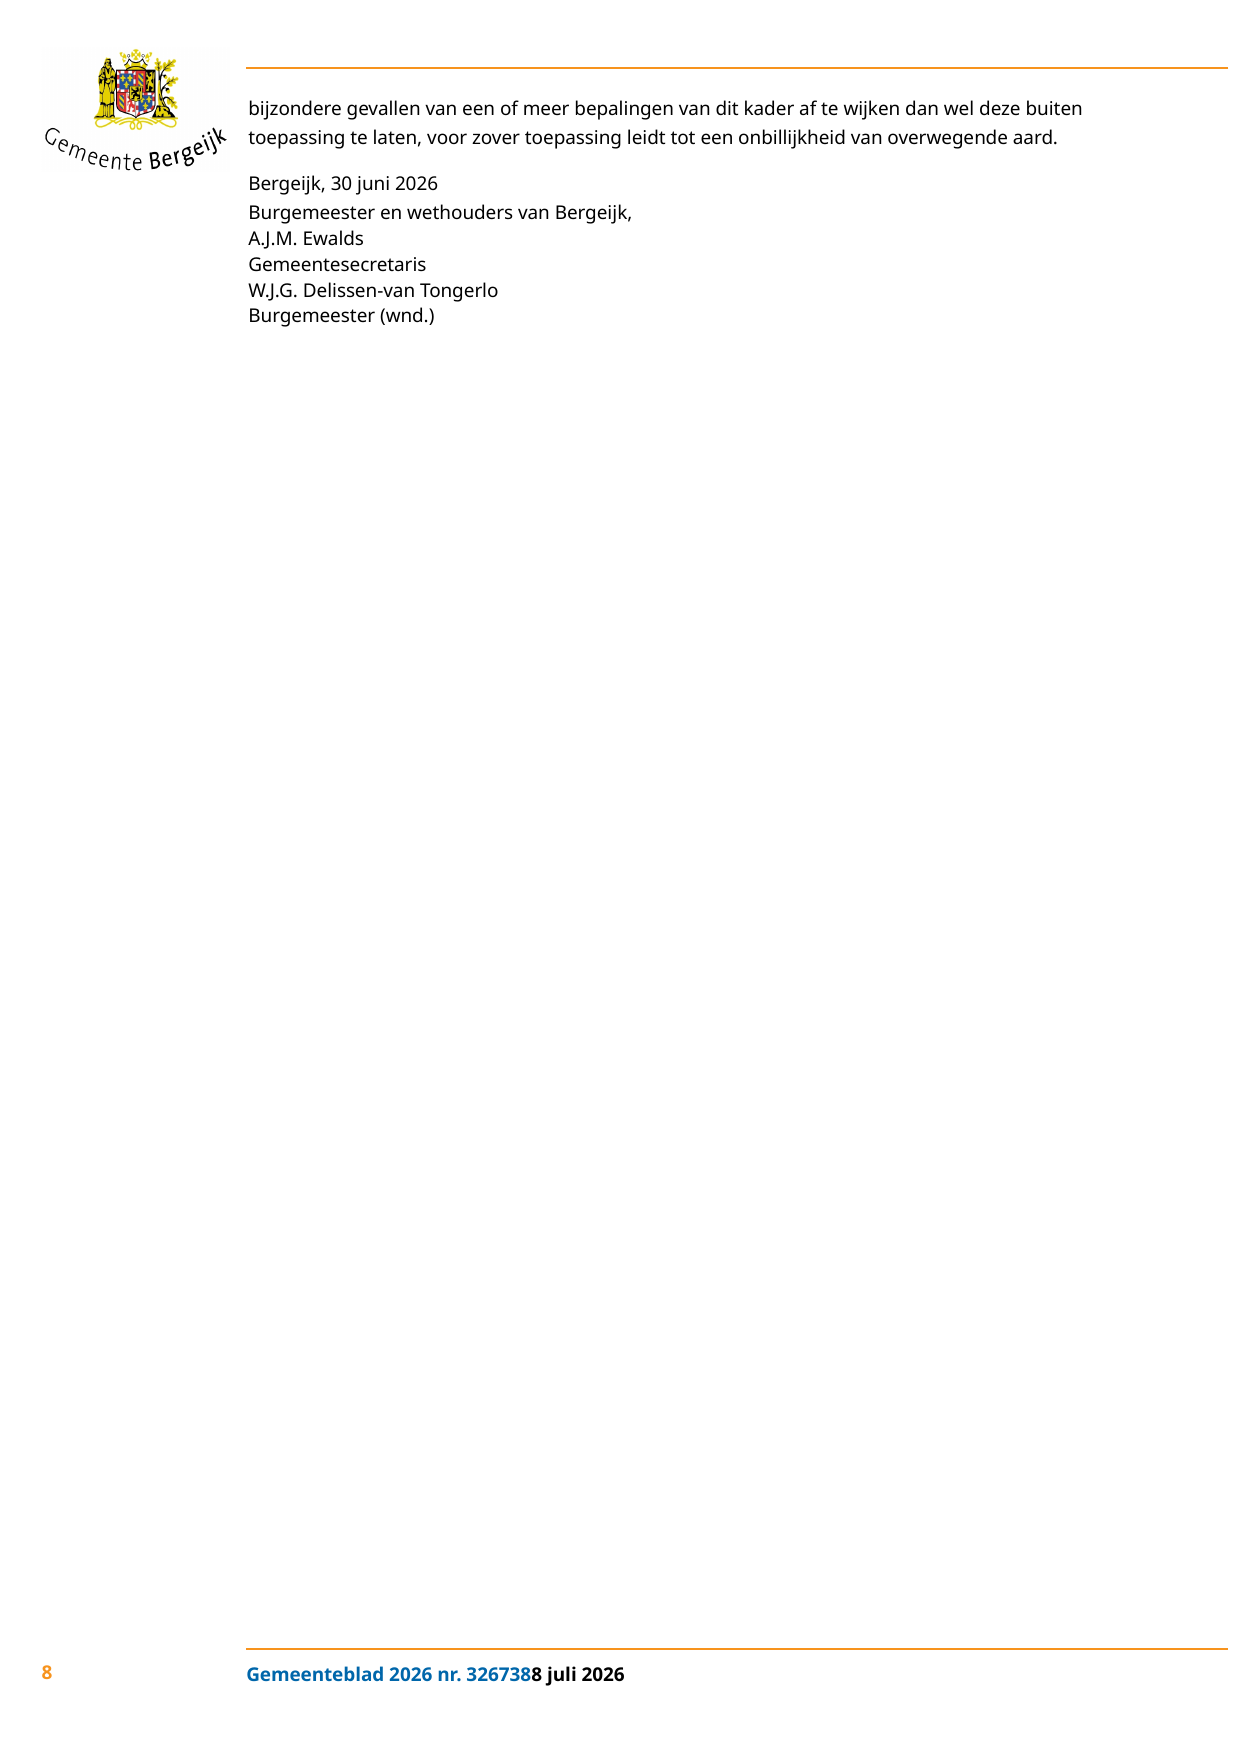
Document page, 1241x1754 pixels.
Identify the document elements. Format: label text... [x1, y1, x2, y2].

text Burgemeester en wethouders van Bergeijk, [248, 199, 1152, 225]
text W.J.G. Delissen-van Tongerlo [248, 277, 1152, 302]
picture [41, 47, 231, 172]
text Gemeentesecretaris [248, 251, 1152, 277]
text Bergeijk, 30 juni 2026 [248, 170, 1152, 196]
text Burgemeester (wnd.) [248, 302, 1152, 328]
text A.J.M. Ewalds [248, 225, 1152, 251]
text bijzondere gevallen van een of meer bepalingen van dit kader af te wijken dan wel deze buiten toepassing te laten, voor zover toepassing leidt tot een onbillijkheid van overwegende aard. [248, 95, 1152, 150]
